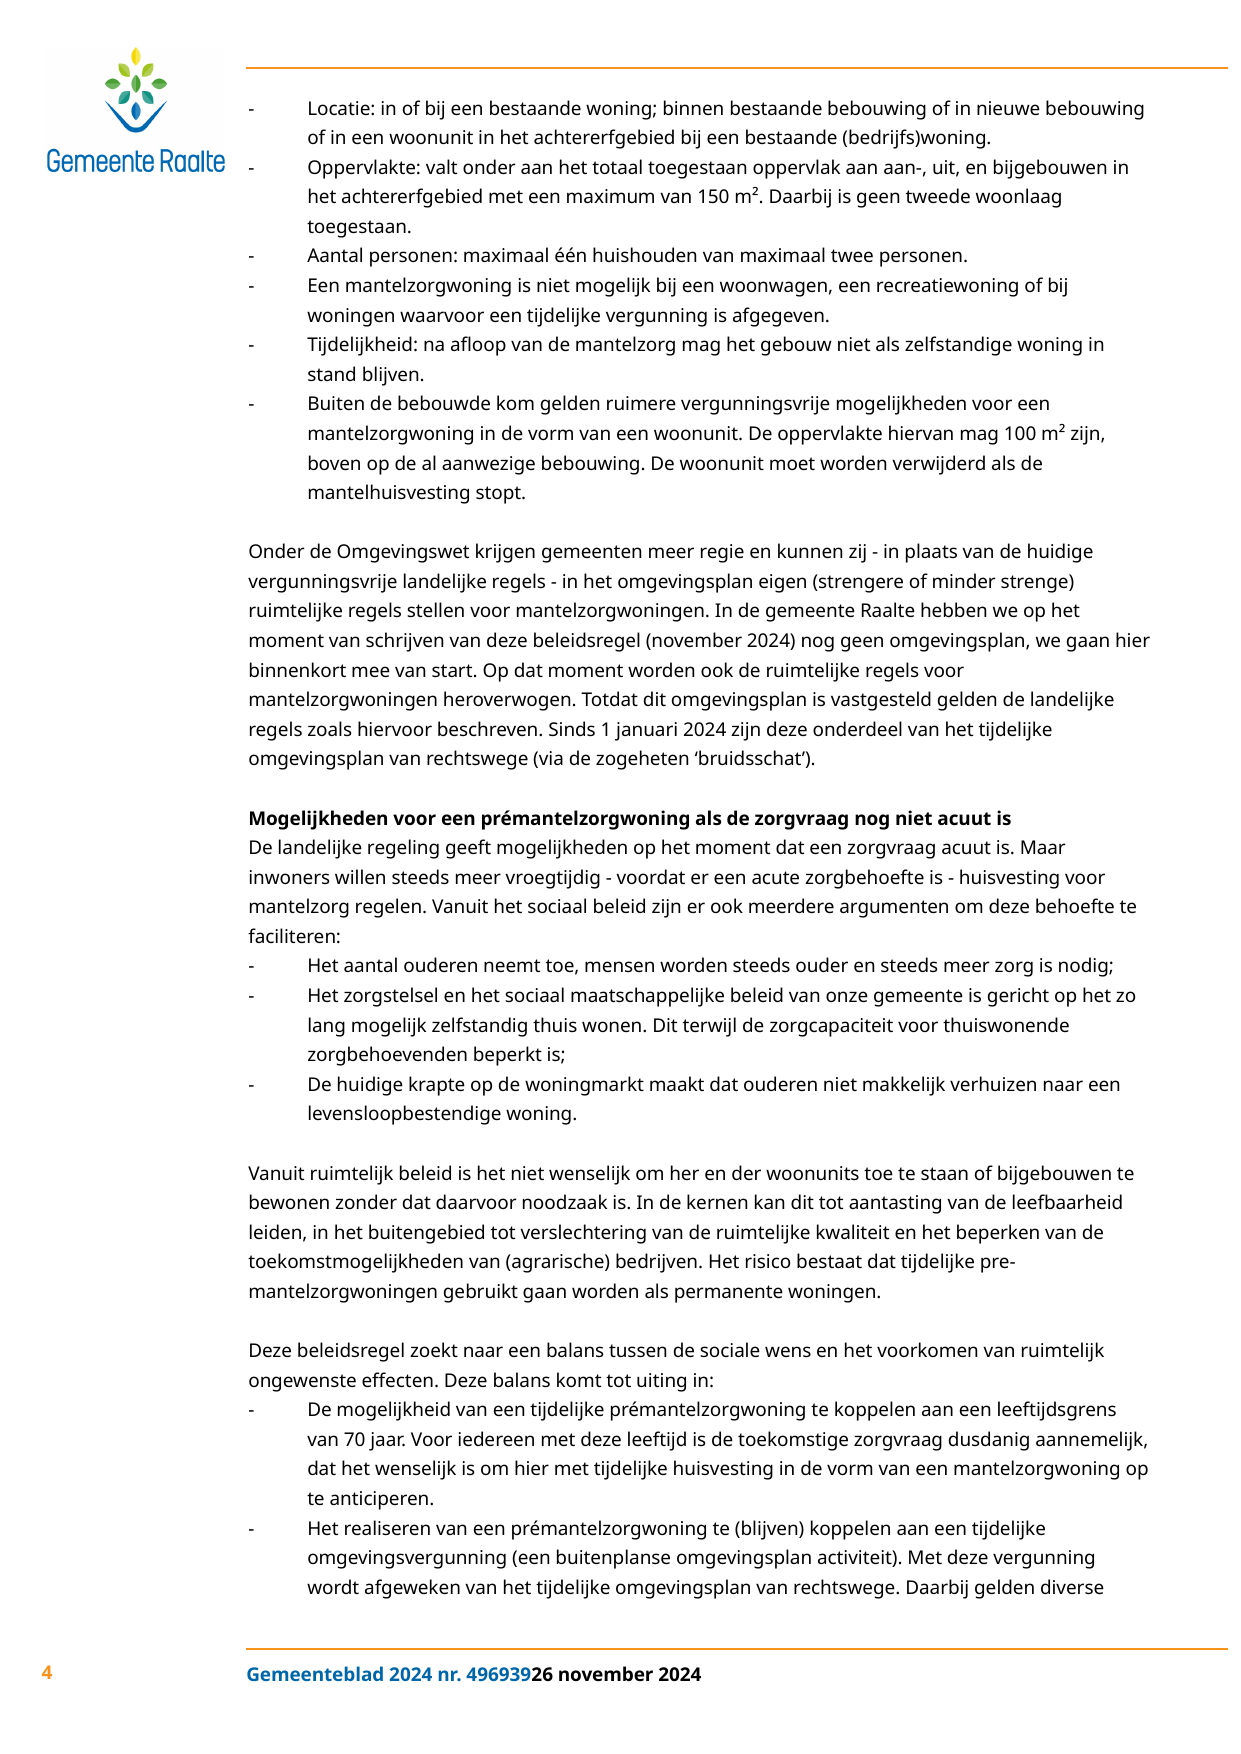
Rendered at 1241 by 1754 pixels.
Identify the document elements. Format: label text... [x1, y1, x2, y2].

text Onder de Omgevingswet krijgen gemeenten meer regie en kunnen zij - in plaats van de huidige vergunningsvrije landelijke regels - in het omgevingsplan eigen (strengere of minder strenge) ruimtelijke regels stellen voor mantelzorgwoningen. In de gemeente Raalte hebben we op het moment van schrijven van deze beleidsregel (november 2024) nog geen omgevingsplan, we gaan hier binnenkort mee van start. Op dat moment worden ook de ruimtelijke regels voor mantelzorgwoningen heroverwogen. Totdat dit omgevingsplan is vastgesteld gelden de landelijke regels zoals hiervoor beschreven. Sinds 1 januari 2024 zijn deze onderdeel van het tijdelijke omgevingsplan van rechtswege (via de zogeheten ‘bruidsschat’). [248, 538, 1152, 771]
text Deze beleidsregel zoekt naar een balans tussen de sociale wens en het voorkomen van ruimtelijk ongewenste effecten. Deze balans komt tot uiting in: [248, 1337, 1152, 1393]
list Het aantal ouderen neemt toe, mensen worden steeds ouder en steeds meer zorg is nodig; [248, 953, 1152, 978]
text De landelijke regeling geeft mogelijkheden op het moment dat een zorgvraag acuut is. Maar inwoners willen steeds meer vroegtijdig - voordat er een acute zorgbehoefte is - huisvesting voor mantelzorg regelen. Vanuit het sociaal beleid zijn er ook meerdere argumenten om deze behoefte te faciliteren: [248, 834, 1152, 949]
text Mogelijkheden voor een prémantelzorgwoning als de zorgvraag nog niet acuut is [248, 805, 1152, 831]
list Buiten de bebouwde kom gelden ruimere vergunningsvrije mogelijkheden voor een mantelzorgwoning in de vorm van een woonunit. De oppervlakte hiervan mag 100 m² zijn, boven op de al aanwezige bebouwing. De woonunit moet worden verwijderd als de mantelhuisvesting stopt. [248, 391, 1152, 505]
list Oppervlakte: valt onder aan het totaal toegestaan oppervlak aan aan-, uit, en bijgebouwen in het achtererfgebied met een maximum van 150 m². Daarbij is geen tweede woonlaag toegestaan. [248, 154, 1152, 239]
picture [41, 47, 231, 172]
list De mogelijkheid van een tijdelijke prémantelzorgwoning te koppelen aan een leeftijdsgrens van 70 jaar. Voor iedereen met deze leeftijd is de toekomstige zorgvraag dusdanig aannemelijk, dat het wenselijk is om hier met tijdelijke huisvesting in de vorm van een mantelzorgwoning op te anticiperen. [248, 1396, 1152, 1511]
list Het realiseren van een prémantelzorgwoning te (blijven) koppelen aan een tijdelijke omgevingsvergunning (een buitenplanse omgevingsplan activiteit). Met deze vergunning wordt afgeweken van het tijdelijke omgevingsplan van rechtswege. Daarbij gelden diverse [248, 1515, 1152, 1600]
list Het zorgstelsel en het sociaal maatschappelijke beleid van onze gemeente is gericht op het zo lang mogelijk zelfstandig thuis wonen. Dit terwijl de zorgcapaciteit voor thuiswonende zorgbehoevenden beperkt is; [248, 982, 1152, 1067]
list Locatie: in of bij een bestaande woning; binnen bestaande bebouwing of in nieuwe bebouwing of in een woonunit in het achtererfgebied bij een bestaande (bedrijfs)woning. [248, 95, 1152, 150]
list De huidige krapte op de woningmarkt maakt dat ouderen niet makkelijk verhuizen naar een levensloopbestendige woning. [248, 1071, 1152, 1126]
list Aantal personen: maximaal één huishouden van maximaal twee personen. [248, 243, 1152, 268]
text Vanuit ruimtelijk beleid is het niet wenselijk om her en der woonunits toe te staan of bijgebouwen te bewonen zonder dat daarvoor noodzaak is. In de kernen kan dit tot aantasting van de leefbaarheid leiden, in het buitengebied tot verslechtering van de ruimtelijke kwaliteit en het beperken van de toekomstmogelijkheden van (agrarische) bedrijven. Het risico bestaat dat tijdelijke pre-mantelzorgwoningen gebruikt gaan worden als permanente woningen. [248, 1160, 1152, 1304]
list Tijdelijkheid: na afloop van de mantelzorg mag het gebouw niet als zelfstandige woning in stand blijven. [248, 331, 1152, 387]
list Een mantelzorgwoning is niet mogelijk bij een woonwagen, een recreatiewoning of bij woningen waarvoor een tijdelijke vergunning is afgegeven. [248, 272, 1152, 328]
